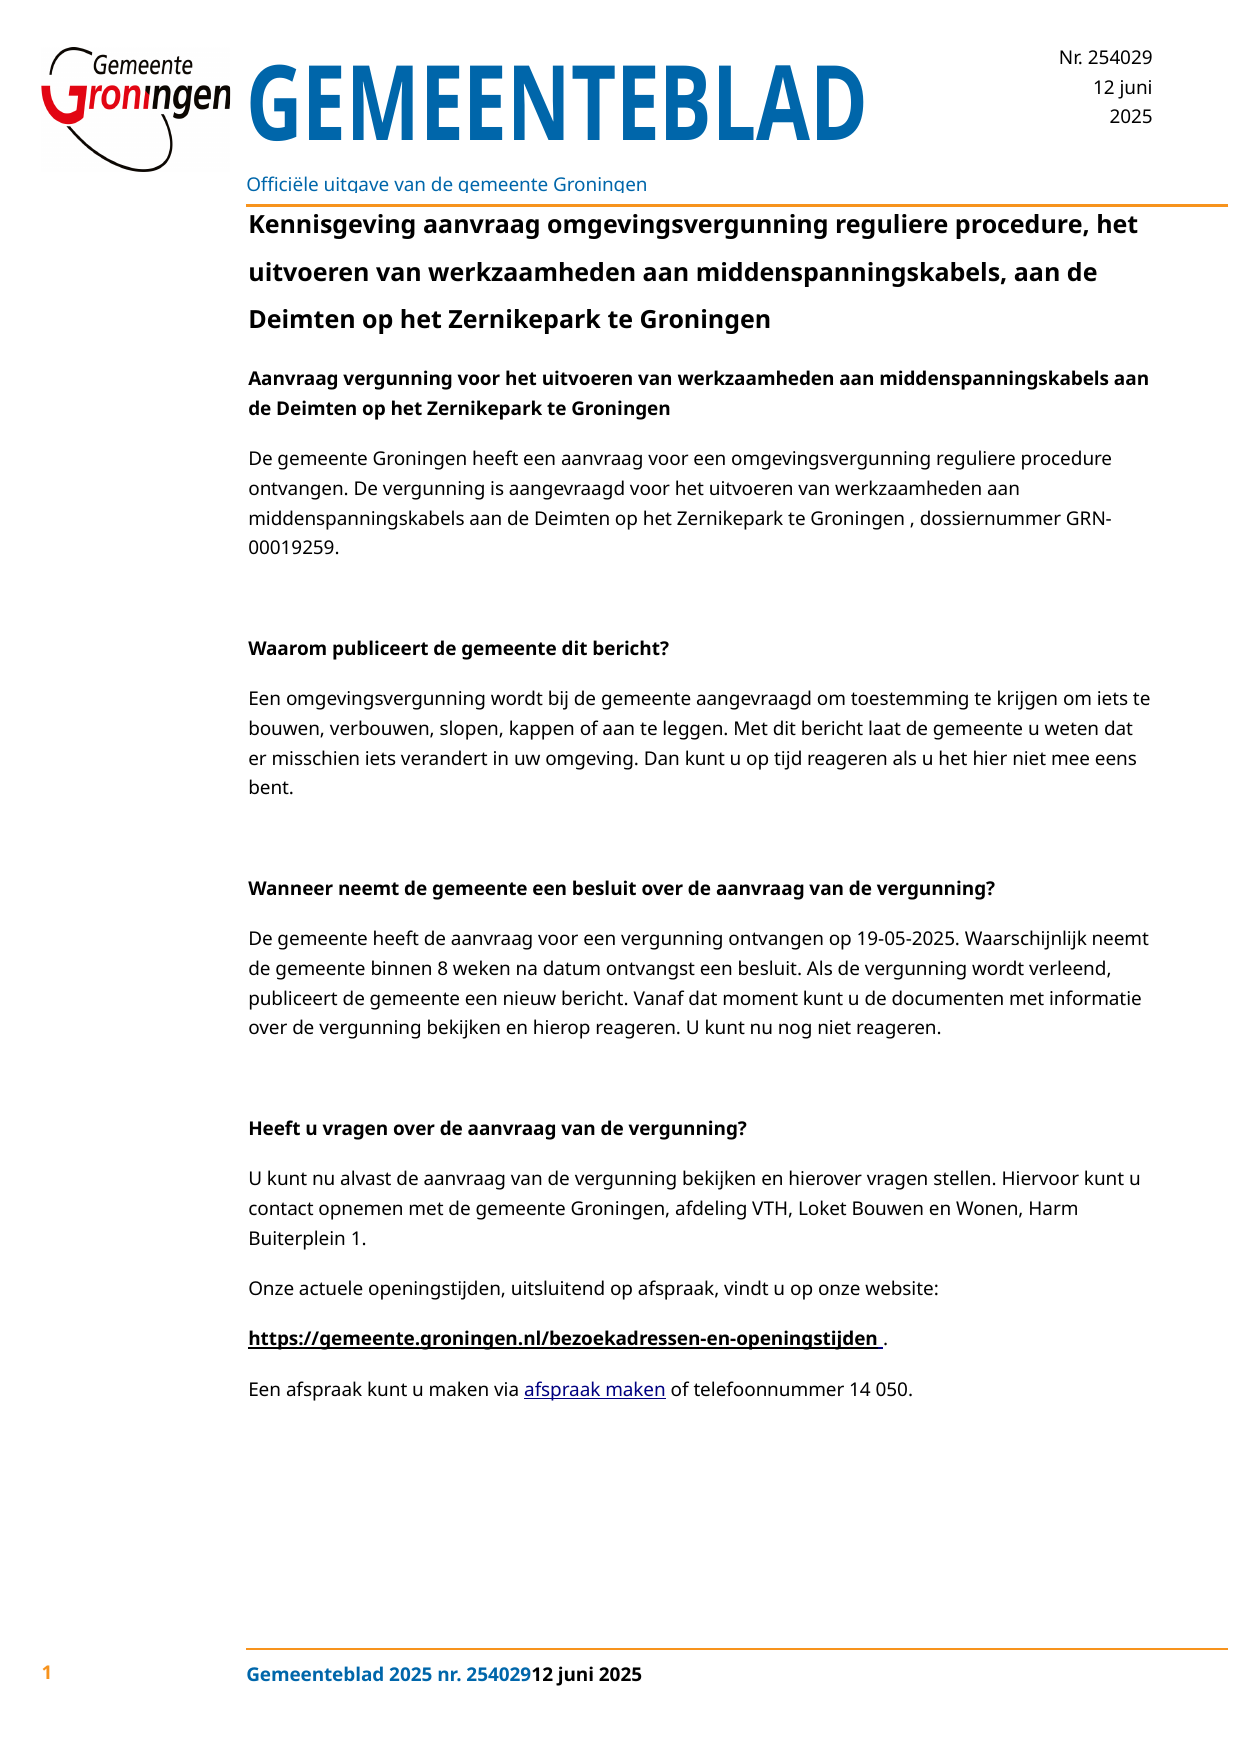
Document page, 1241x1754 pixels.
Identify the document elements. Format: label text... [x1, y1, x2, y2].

text Aanvraag vergunning voor het uitvoeren van werkzaamheden aan middenspanningskabels aan de Deimten op het Zernikepark te Groningen [248, 366, 1152, 421]
text Wanneer neemt de gemeente een besluit over de aanvraag van de vergunning? [248, 875, 1152, 901]
text Kennisgeving aanvraag omgevingsvergunning reguliere procedure, het uitvoeren van werkzaamheden aan middenspanningskabels, aan de Deimten op het Zernikepark te Groningen [248, 207, 1152, 336]
text U kunt nu alvast de aanvraag van de vergunning bekijken en hierover vragen stellen. Hiervoor kunt u contact opnemen met de gemeente Groningen, afdeling VTH, Loket Bouwen en Wonen, Harm Buiterplein 1. [248, 1166, 1152, 1250]
text Heeft u vragen over de aanvraag van de vergunning? [248, 1115, 1152, 1141]
text Een afspraak kunt u maken via afspraak maken of telefoonnummer 14 050. [248, 1376, 1152, 1402]
picture [41, 47, 231, 172]
text Een omgevingsvergunning wordt bij de gemeente aangevraagd om toestemming te krijgen om iets te bouwen, verbouwen, slopen, kappen of aan te leggen. Met dit bericht laat de gemeente u weten dat er misschien iets verandert in uw omgeving. Dan kunt u op tijd reageren als u het hier niet mee eens bent. [248, 686, 1152, 800]
text Onze actuele openingstijden, uitsluitend op afspraak, vindt u op onze website: [248, 1275, 1152, 1301]
text https://gemeente.groningen.nl/bezoekadressen-en-openingstijden . [248, 1326, 1152, 1351]
text De gemeente heeft de aanvraag voor een vergunning ontvangen op 19-05-2025. Waarschijnlijk neemt de gemeente binnen 8 weken na datum ontvangst een besluit. Als de vergunning wordt verleend, publiceert de gemeente een nieuw bericht. Vanaf dat moment kunt u de documenten met informatie over de vergunning bekijken en hierop reageren. U kunt nu nog niet reageren. [248, 926, 1152, 1040]
text Waarom publiceert de gemeente dit bericht? [248, 635, 1152, 661]
text De gemeente Groningen heeft een aanvraag voor een omgevingsvergunning reguliere procedure ontvangen. De vergunning is aangevraagd voor het uitvoeren van werkzaamheden aan middenspanningskabels aan de Deimten op het Zernikepark te Groningen , dossiernummer GRN-00019259. [248, 446, 1152, 560]
